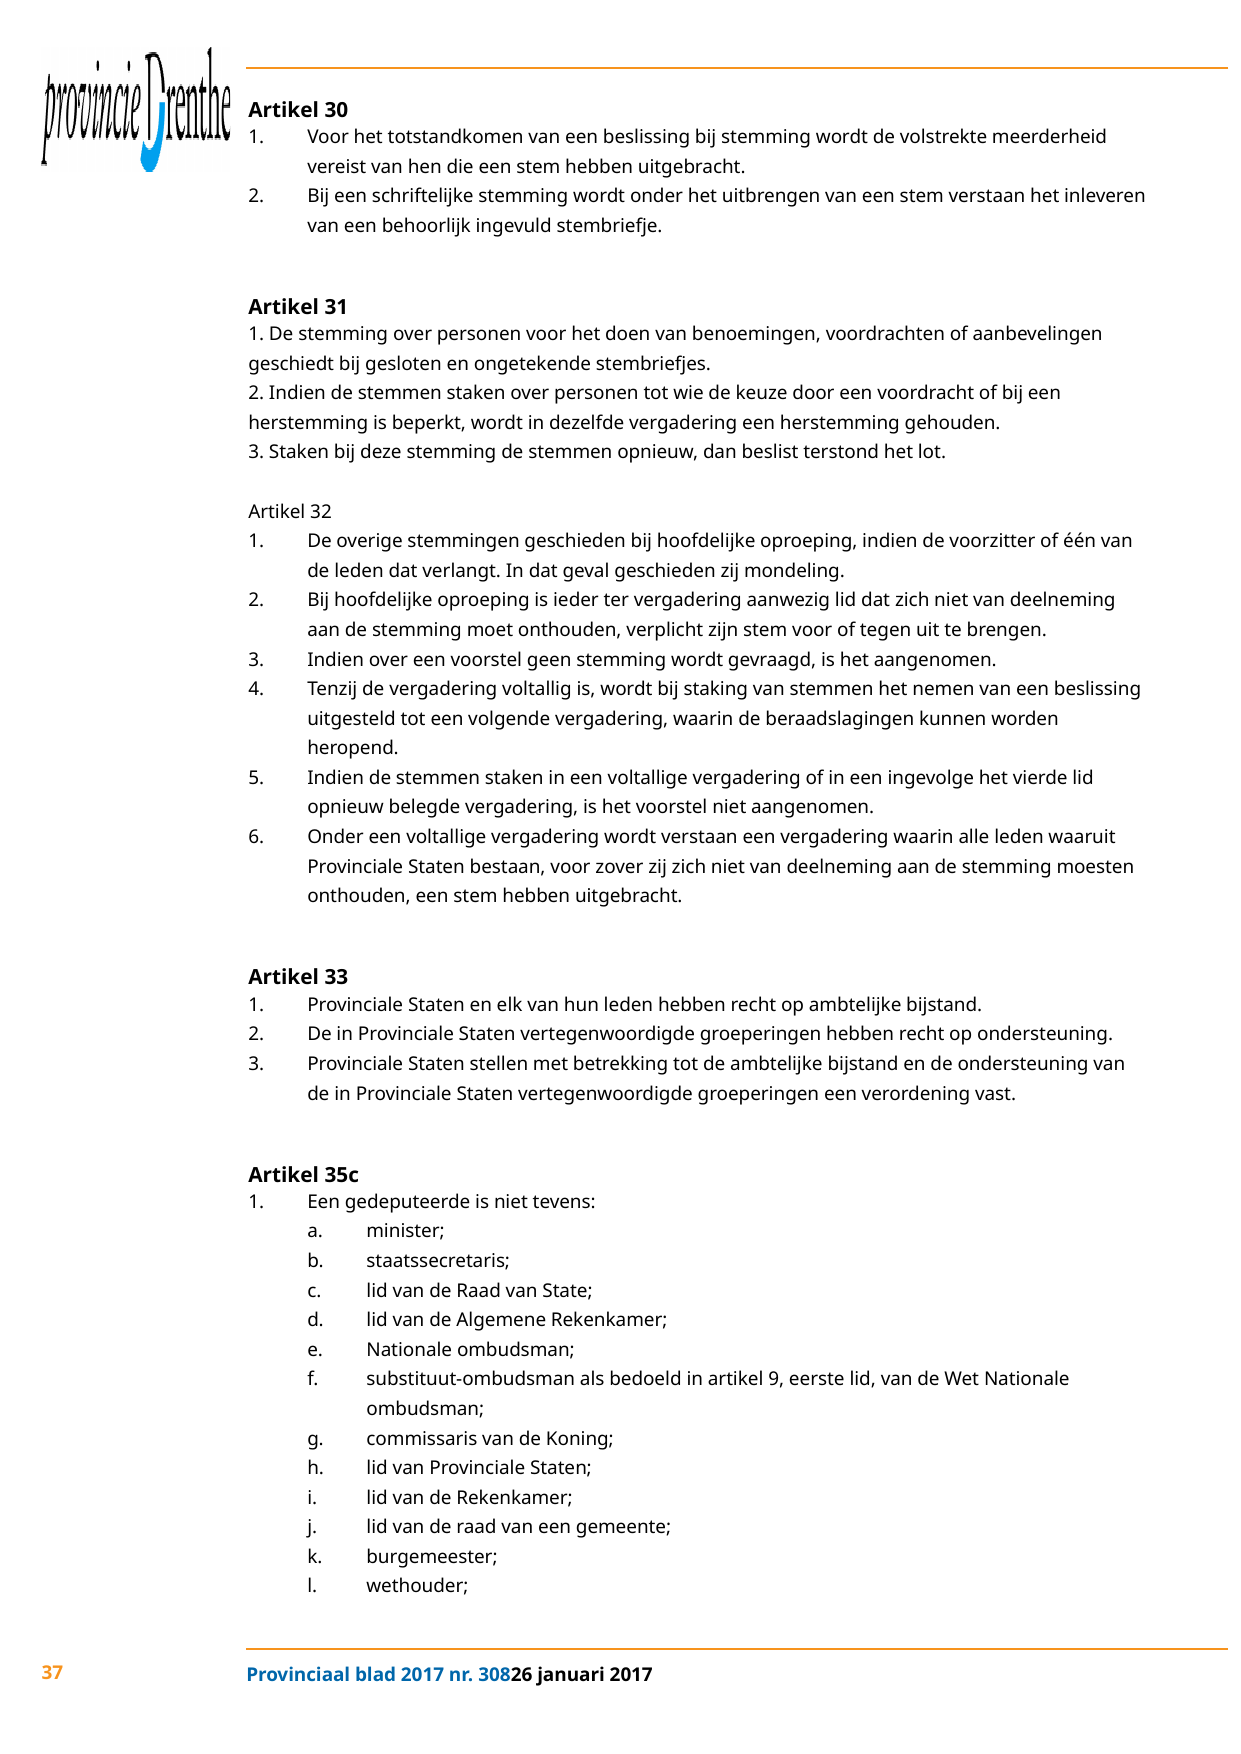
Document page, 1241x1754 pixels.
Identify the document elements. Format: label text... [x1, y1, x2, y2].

text 3. Staken bij deze stemming de stemmen opnieuw, dan beslist terstond het lot. [248, 439, 1152, 464]
picture [41, 47, 231, 172]
list Bij hoofdelijke oproeping is ieder ter vergadering aanwezig lid dat zich niet van deelneming aan de stemming moet onthouden, verplicht zijn stem voor of tegen uit te brengen. [248, 587, 1152, 642]
list lid van de raad van een gemeente; [307, 1513, 1152, 1539]
list staatssecretaris; [307, 1247, 1152, 1273]
list lid van de Rekenkamer; [307, 1484, 1152, 1510]
list lid van de Raad van State; [307, 1277, 1152, 1303]
list De in Provinciale Staten vertegenwoordigde groeperingen hebben recht op ondersteuning. [248, 1021, 1152, 1046]
list wethouder; [307, 1573, 1152, 1598]
list Nationale ombudsman; [307, 1336, 1152, 1362]
text Artikel 30 [248, 95, 1152, 123]
list substituut-ombudsman als bedoeld in artikel 9, eerste lid, van de Wet Nationale ombudsman; [307, 1366, 1152, 1421]
list Provinciale Staten en elk van hun leden hebben recht op ambtelijke bijstand. [248, 991, 1152, 1017]
list Onder een voltallige vergadering wordt verstaan een vergadering waarin alle leden waaruit Provinciale Staten bestaan, voor zover zij zich niet van deelneming aan de stemming moesten onthouden, een stem hebben uitgebracht. [248, 823, 1152, 908]
text 2. Indien de stemmen staken over personen tot wie de keuze door een voordracht of bij een herstemming is beperkt, wordt in dezelfde vergadering een herstemming gehouden. [248, 379, 1152, 435]
list Voor het totstandkomen van een beslissing bij stemming wordt de volstrekte meerderheid vereist van hen die een stem hebben uitgebracht. [248, 123, 1152, 178]
list lid van de Algemene Rekenkamer; [307, 1306, 1152, 1332]
list commissaris van de Koning; [307, 1425, 1152, 1451]
list De overige stemmingen geschieden bij hoofdelijke oproeping, indien de voorzitter of één van de leden dat verlangt. In dat geval geschieden zij mondeling. [248, 527, 1152, 583]
list Tenzij de vergadering voltallig is, wordt bij staking van stemmen het nemen van een beslissing uitgesteld tot een volgende vergadering, waarin de beraadslagingen kunnen worden heropend. [248, 675, 1152, 760]
list lid van Provinciale Staten; [307, 1454, 1152, 1480]
list Bij een schriftelijke stemming wordt onder het uitbrengen van een stem verstaan het inleveren van een behoorlijk ingevuld stembriefje. [248, 182, 1152, 238]
text Artikel 33 [248, 962, 1152, 991]
list Een gedeputeerde is niet tevens: [248, 1188, 1152, 1214]
text Artikel 31 [248, 292, 1152, 320]
text Artikel 32 [248, 498, 1152, 524]
list burgemeester; [307, 1543, 1152, 1569]
list minister; [307, 1218, 1152, 1243]
text Artikel 35c [248, 1160, 1152, 1188]
text 1. De stemming over personen voor het doen van benoemingen, voordrachten of aanbevelingen geschiedt bij gesloten en ongetekende stembriefjes. [248, 320, 1152, 376]
list Indien de stemmen staken in een voltallige vergadering of in een ingevolge het vierde lid opnieuw belegde vergadering, is het voorstel niet aangenomen. [248, 764, 1152, 819]
list Provinciale Staten stellen met betrekking tot de ambtelijke bijstand en de ondersteuning van de in Provinciale Staten vertegenwoordigde groeperingen een verordening vast. [248, 1050, 1152, 1105]
list Indien over een voorstel geen stemming wordt gevraagd, is het aangenomen. [248, 646, 1152, 672]
